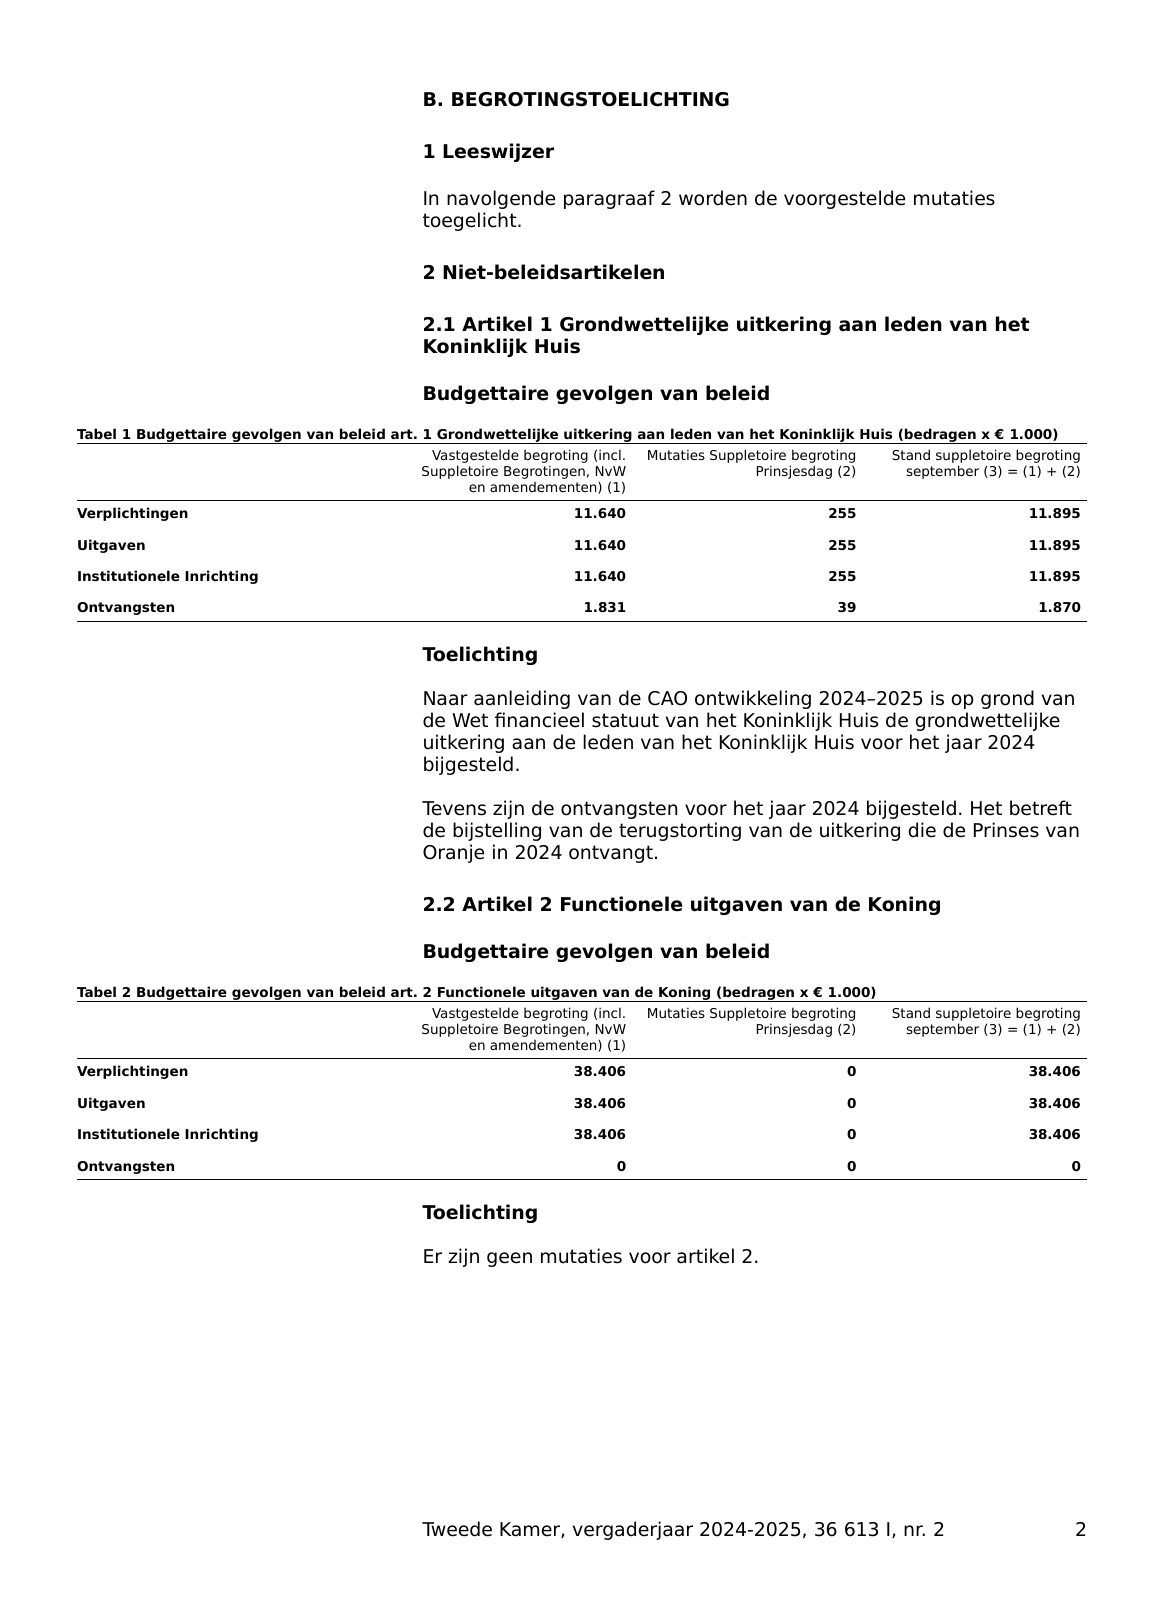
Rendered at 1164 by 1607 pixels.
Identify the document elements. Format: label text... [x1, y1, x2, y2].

table_cell [862, 1143, 1087, 1158]
table_cell 11.640 [402, 501, 632, 522]
table_cell 255 [632, 537, 862, 553]
table_cell [77, 553, 402, 569]
table_header Tabel 2 Budgettaire gevolgen van beleid art. 2 Functionele uitgaven van de Koning (bedragen x € 1.000) [77, 985, 1087, 1001]
table_cell [77, 585, 402, 600]
table_cell [402, 522, 632, 537]
table_cell 0 [632, 1059, 862, 1080]
subtitle Toelichting [422, 644, 1087, 666]
table_cell 38.406 [862, 1127, 1087, 1143]
table_cell Mutaties Suppletoire begroting Prinsjesdag (2) [632, 444, 862, 500]
table_cell [632, 1111, 862, 1127]
table_cell [632, 1080, 862, 1095]
text In navolgende paragraaf 2 worden de voorgestelde mutaties toegelicht. [422, 188, 1087, 232]
table_cell Ontvangsten [77, 1158, 402, 1179]
table_cell 0 [632, 1095, 862, 1111]
table_cell 38.406 [862, 1095, 1087, 1111]
table_cell [862, 1111, 1087, 1127]
table_cell [862, 1080, 1087, 1095]
table_cell [402, 585, 632, 600]
table_cell [77, 1002, 402, 1058]
table_cell Verplichtingen [77, 501, 402, 522]
table_cell 0 [632, 1127, 862, 1143]
table_cell Verplichtingen [77, 1059, 402, 1080]
subtitle 2.2 Artikel 2 Functionele uitgaven van de Koning [422, 894, 1087, 916]
table_cell [402, 1080, 632, 1095]
table_cell [77, 1111, 402, 1127]
table_cell [862, 553, 1087, 569]
table_cell 255 [632, 569, 862, 584]
table_cell Stand suppletoire begroting september (3) = (1) + (2) [862, 444, 1087, 500]
table_cell 0 [862, 1158, 1087, 1179]
table_cell 38.406 [862, 1059, 1087, 1080]
table_cell [402, 553, 632, 569]
table_cell [862, 585, 1087, 600]
subtitle 1 Leeswijzer [422, 141, 1087, 163]
subtitle Toelichting [422, 1202, 1087, 1224]
subtitle Budgettaire gevolgen van beleid [422, 941, 1087, 963]
subtitle B. BEGROTINGSTOELICHTING [422, 89, 1087, 111]
table_cell 255 [632, 501, 862, 522]
table_cell [77, 1080, 402, 1095]
table_cell 0 [402, 1158, 632, 1179]
subtitle 2 Niet-beleidsartikelen [422, 262, 1087, 284]
table_cell 38.406 [402, 1059, 632, 1080]
table_cell 11.640 [402, 569, 632, 584]
table_cell [632, 522, 862, 537]
table_cell [77, 522, 402, 537]
table_cell [632, 553, 862, 569]
table_cell 1.831 [402, 600, 632, 621]
table_cell [402, 1111, 632, 1127]
table_cell [862, 522, 1087, 537]
text Er zijn geen mutaties voor artikel 2. [422, 1246, 1087, 1268]
table_cell Institutionele Inrichting [77, 569, 402, 584]
subtitle Budgettaire gevolgen van beleid [422, 383, 1087, 405]
table_cell 0 [632, 1158, 862, 1179]
table_cell Uitgaven [77, 537, 402, 553]
table_cell 11.895 [862, 569, 1087, 584]
table_cell Uitgaven [77, 1095, 402, 1111]
table_header Tabel 1 Budgettaire gevolgen van beleid art. 1 Grondwettelijke uitkering aan leden van het Koninklijk Huis (bedragen x € 1.000) [77, 427, 1087, 442]
table_cell 11.640 [402, 537, 632, 553]
table_cell 11.895 [862, 501, 1087, 522]
subtitle 2.1 Artikel 1 Grondwettelijke uitkering aan leden van het Koninklijk Huis [422, 314, 1087, 358]
table_cell Stand suppletoire begroting september (3) = (1) + (2) [862, 1002, 1087, 1058]
table_cell Ontvangsten [77, 600, 402, 621]
table_cell [632, 1143, 862, 1158]
table_cell Mutaties Suppletoire begroting Prinsjesdag (2) [632, 1002, 862, 1058]
text Tevens zijn de ontvangsten voor het jaar 2024 bijgesteld. Het betreft de bijstelling van de terugstorting van de uitkering die de Prinses van Oranje in 2024 ontvangt. [422, 798, 1087, 864]
table_cell 38.406 [402, 1127, 632, 1143]
table_cell 39 [632, 600, 862, 621]
table_cell [77, 1143, 402, 1158]
table_cell [77, 444, 402, 500]
text Naar aanleiding van de CAO ontwikkeling 2024–2025 is op grond van de Wet financieel statuut van het Koninklijk Huis de grondwettelijke uitkering aan de leden van het Koninklijk Huis voor het jaar 2024 bijgesteld. [422, 688, 1087, 776]
table_cell Institutionele Inrichting [77, 1127, 402, 1143]
table_cell [632, 585, 862, 600]
table_cell 11.895 [862, 537, 1087, 553]
table_cell 1.870 [862, 600, 1087, 621]
table_cell [402, 1143, 632, 1158]
table_cell Vastgestelde begroting (incl. Suppletoire Begrotingen, NvW en amendementen) (1) [402, 1002, 632, 1058]
table_cell Vastgestelde begroting (incl. Suppletoire Begrotingen, NvW en amendementen) (1) [402, 444, 632, 500]
table_cell 38.406 [402, 1095, 632, 1111]
